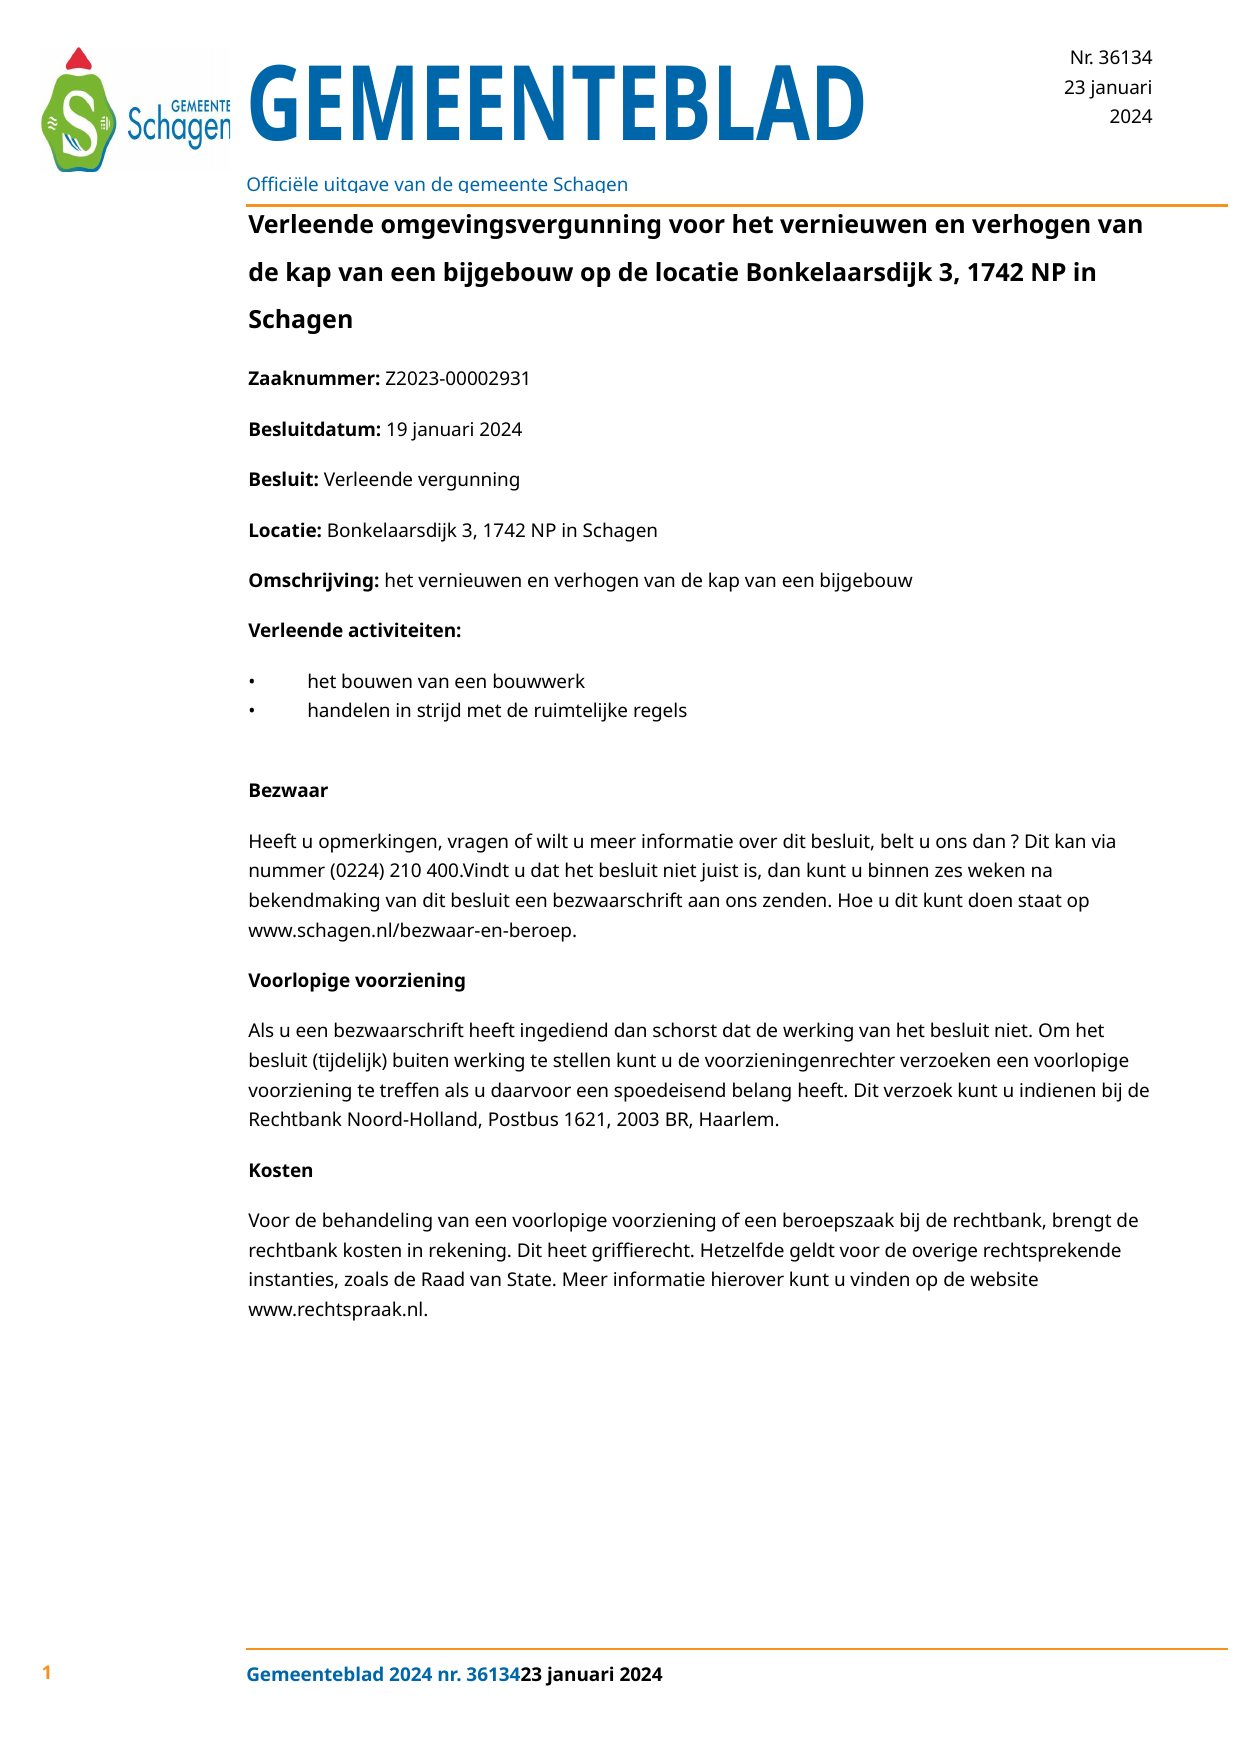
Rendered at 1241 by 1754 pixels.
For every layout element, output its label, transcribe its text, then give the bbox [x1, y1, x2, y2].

list handelen in strijd met de ruimtelijke regels [248, 698, 1152, 723]
text Voor de behandeling van een voorlopige voorziening of een beroepszaak bij de rechtbank, brengt de rechtbank kosten in rekening. Dit heet griffierecht. Hetzelfde geldt voor de overige rechtsprekende instanties, zoals de Raad van State. Meer informatie hierover kunt u vinden op de website www.rechtspraak.nl. [248, 1207, 1152, 1322]
text Zaaknummer: Z2023-00002931 [248, 366, 1152, 391]
text Voorlopige voorziening [248, 967, 1152, 993]
text Besluitdatum: 19 januari 2024 [248, 416, 1152, 442]
text Als u een bezwaarschrift heeft ingediend dan schorst dat de werking van het besluit niet. Om het besluit (tijdelijk) buiten werking te stellen kunt u de voorzieningenrechter verzoeken een voorlopige voorziening te treffen als u daarvoor een spoedeisend belang heeft. Dit verzoek kunt u indienen bij de Rechtbank Noord-Holland, Postbus 1621, 2003 BR, Haarlem. [248, 1018, 1152, 1132]
text Heeft u opmerkingen, vragen of wilt u meer informatie over dit besluit, belt u ons dan ? Dit kan via nummer (0224) 210 400.Vindt u dat het besluit niet juist is, dan kunt u binnen zes weken na bekendmaking van dit besluit een bezwaarschrift aan ons zenden. Hoe u dit kunt doen staat op www.schagen.nl/bezwaar-en-beroep. [248, 828, 1152, 942]
list het bouwen van een bouwwerk [248, 668, 1152, 694]
picture [41, 47, 231, 172]
text Bezwaar [248, 778, 1152, 803]
text Verleende activiteiten: [248, 618, 1152, 643]
text Kosten [248, 1157, 1152, 1182]
text Verleende omgevingsvergunning voor het vernieuwen en verhogen van de kap van een bijgebouw op de locatie Bonkelaarsdijk 3, 1742 NP in Schagen [248, 207, 1152, 336]
text Besluit: Verleende vergunning [248, 466, 1152, 492]
text Omschrijving: het vernieuwen en verhogen van de kap van een bijgebouw [248, 567, 1152, 593]
text Locatie: Bonkelaarsdijk 3, 1742 NP in Schagen [248, 517, 1152, 542]
